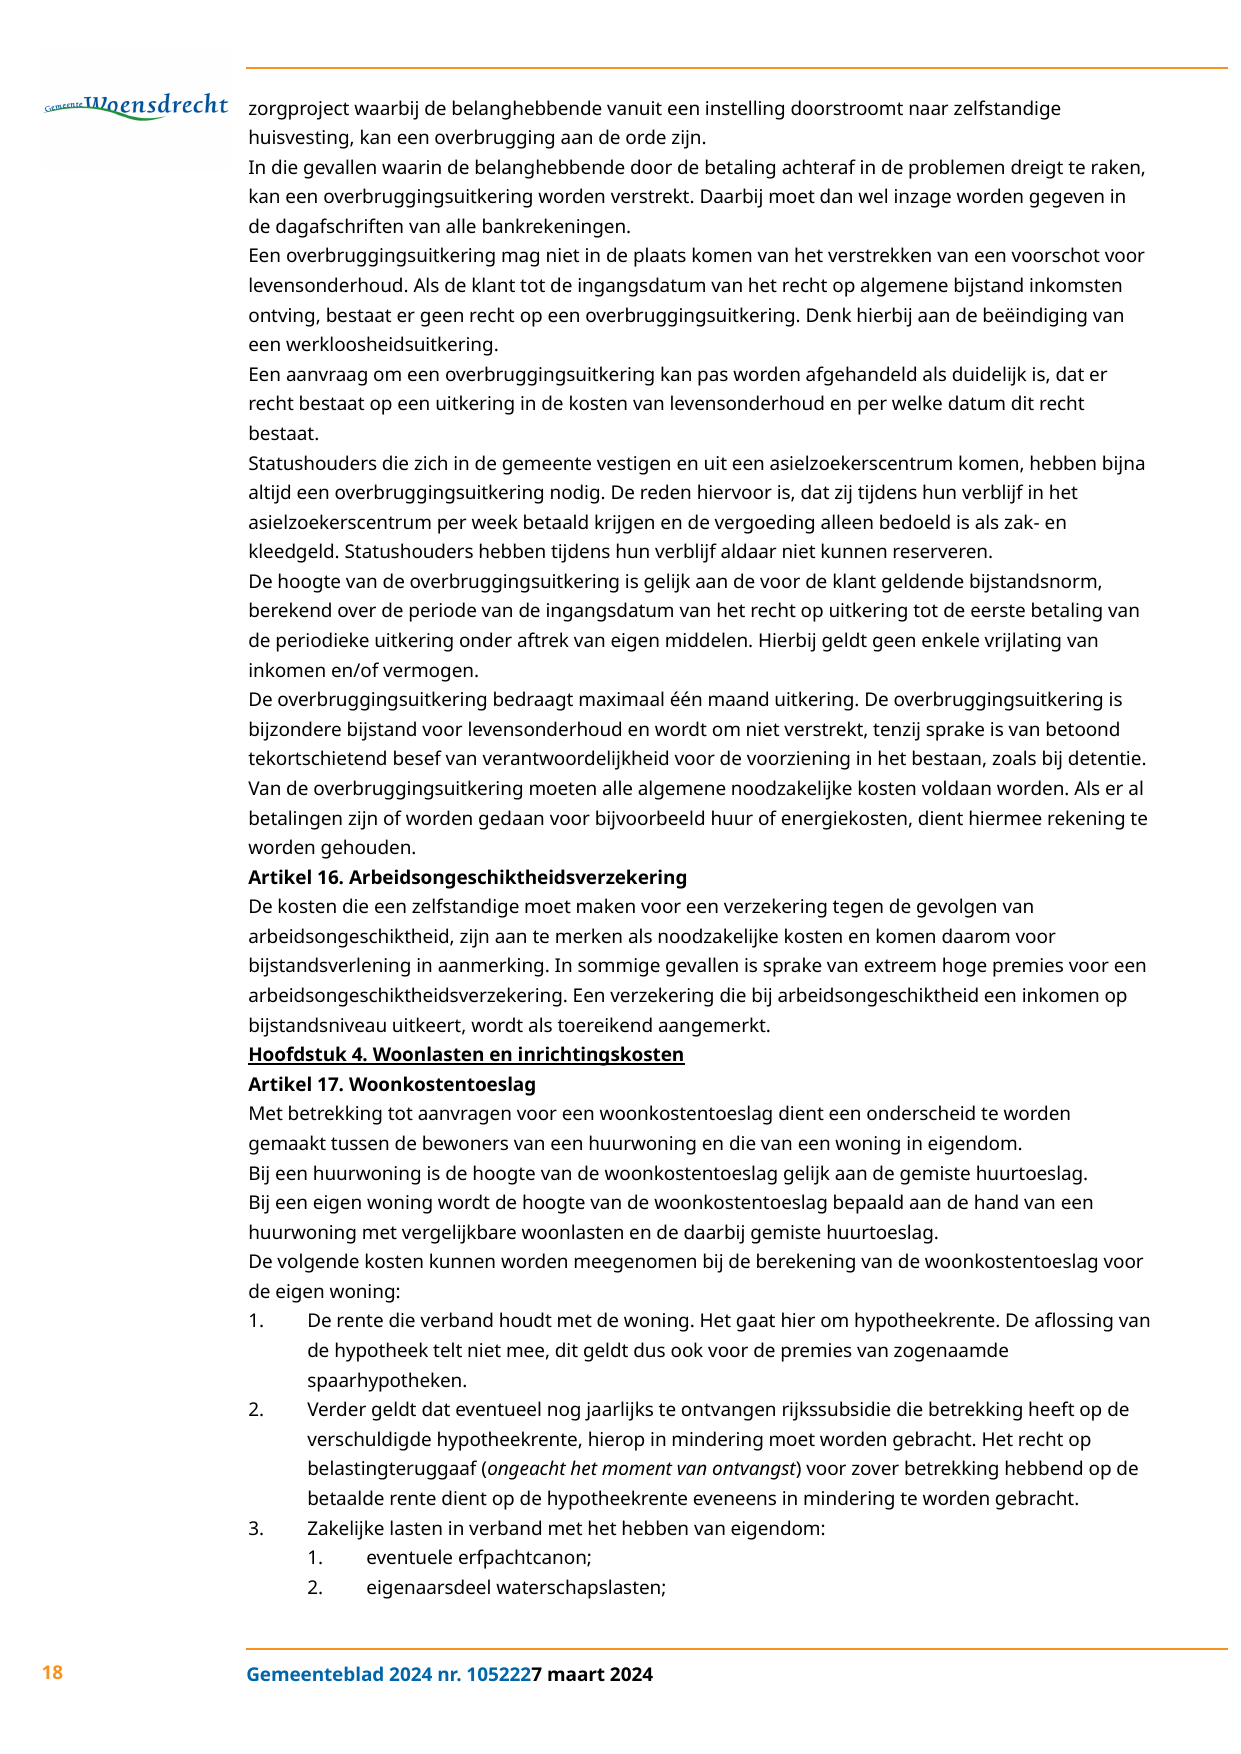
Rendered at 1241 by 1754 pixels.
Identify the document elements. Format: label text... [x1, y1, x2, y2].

text Statushouders die zich in de gemeente vestigen en uit een asielzoekerscentrum komen, hebben bijna altijd een overbruggingsuitkering nodig. De reden hiervoor is, dat zij tijdens hun verblijf in het asielzoekerscentrum per week betaald krijgen en de vergoeding alleen bedoeld is als zak- en kleedgeld. Statushouders hebben tijdens hun verblijf aldaar niet kunnen reserveren. [248, 450, 1152, 564]
text Artikel 16. Arbeidsongeschiktheidsverzekering [248, 864, 1152, 890]
list Verder geldt dat eventueel nog jaarlijks te ontvangen rijkssubsidie die betrekking heeft op de verschuldigde hypotheekrente, hierop in mindering moet worden gebracht. Het recht op belastingteruggaaf (ongeacht het moment van ontvangst) voor zover betrekking hebbend op de betaalde rente dient op de hypotheekrente eveneens in mindering te worden gebracht. [248, 1396, 1152, 1511]
text De overbruggingsuitkering bedraagt maximaal één maand uitkering. De overbruggingsuitkering is bijzondere bijstand voor levensonderhoud en wordt om niet verstrekt, tenzij sprake is van betoond tekortschietend besef van verantwoordelijkheid voor de voorziening in het bestaan, zoals bij detentie. [248, 686, 1152, 771]
text Bij een huurwoning is de hoogte van de woonkostentoeslag gelijk aan de gemiste huurtoeslag. [248, 1160, 1152, 1186]
list eventuele erfpachtcanon; [307, 1544, 1152, 1570]
text zorgproject waarbij de belanghebbende vanuit een instelling doorstroomt naar zelfstandige huisvesting, kan een overbrugging aan de orde zijn. [248, 95, 1152, 150]
text Artikel 17. Woonkostentoeslag [248, 1071, 1152, 1097]
text De hoogte van de overbruggingsuitkering is gelijk aan de voor de klant geldende bijstandsnorm, berekend over de periode van de ingangsdatum van het recht op uitkering tot de eerste betaling van de periodieke uitkering onder aftrek van eigen middelen. Hierbij geldt geen enkele vrijlating van inkomen en/of vermogen. [248, 568, 1152, 683]
text Een aanvraag om een overbruggingsuitkering kan pas worden afgehandeld als duidelijk is, dat er recht bestaat op een uitkering in de kosten van levensonderhoud en per welke datum dit recht bestaat. [248, 361, 1152, 446]
text Hoofdstuk 4. Woonlasten en inrichtingskosten [248, 1041, 1152, 1067]
picture [41, 47, 231, 172]
list Zakelijke lasten in verband met het hebben van eigendom: [248, 1515, 1152, 1541]
text Bij een eigen woning wordt de hoogte van de woonkostentoeslag bepaald aan de hand van een huurwoning met vergelijkbare woonlasten en de daarbij gemiste huurtoeslag. [248, 1189, 1152, 1245]
list De rente die verband houdt met de woning. Het gaat hier om hypotheekrente. De aflossing van de hypotheek telt niet mee, dit geldt dus ook voor de premies van zogenaamde spaarhypotheken. [248, 1308, 1152, 1393]
text In die gevallen waarin de belanghebbende door de betaling achteraf in de problemen dreigt te raken, kan een overbruggingsuitkering worden verstrekt. Daarbij moet dan wel inzage worden gegeven in de dagafschriften van alle bankrekeningen. [248, 154, 1152, 239]
text Een overbruggingsuitkering mag niet in de plaats komen van het verstrekken van een voorschot voor levensonderhoud. Als de klant tot de ingangsdatum van het recht op algemene bijstand inkomsten ontving, bestaat er geen recht op een overbruggingsuitkering. Denk hierbij aan de beëindiging van een werkloosheidsuitkering. [248, 243, 1152, 357]
text Met betrekking tot aanvragen voor een woonkostentoeslag dient een onderscheid te worden gemaakt tussen de bewoners van een huurwoning en die van een woning in eigendom. [248, 1101, 1152, 1156]
text Van de overbruggingsuitkering moeten alle algemene noodzakelijke kosten voldaan worden. Als er al betalingen zijn of worden gedaan voor bijvoorbeeld huur of energiekosten, dient hiermee rekening te worden gehouden. [248, 775, 1152, 860]
text De volgende kosten kunnen worden meegenomen bij de berekening van de woonkostentoeslag voor de eigen woning: [248, 1248, 1152, 1304]
list eigenaarsdeel waterschapslasten; [307, 1574, 1152, 1600]
text De kosten die een zelfstandige moet maken voor een verzekering tegen de gevolgen van arbeidsongeschiktheid, zijn aan te merken als noodzakelijke kosten en komen daarom voor bijstandsverlening in aanmerking. In sommige gevallen is sprake van extreem hoge premies voor een arbeidsongeschiktheidsverzekering. Een verzekering die bij arbeidsongeschiktheid een inkomen op bijstandsniveau uitkeert, wordt als toereikend aangemerkt. [248, 893, 1152, 1038]
